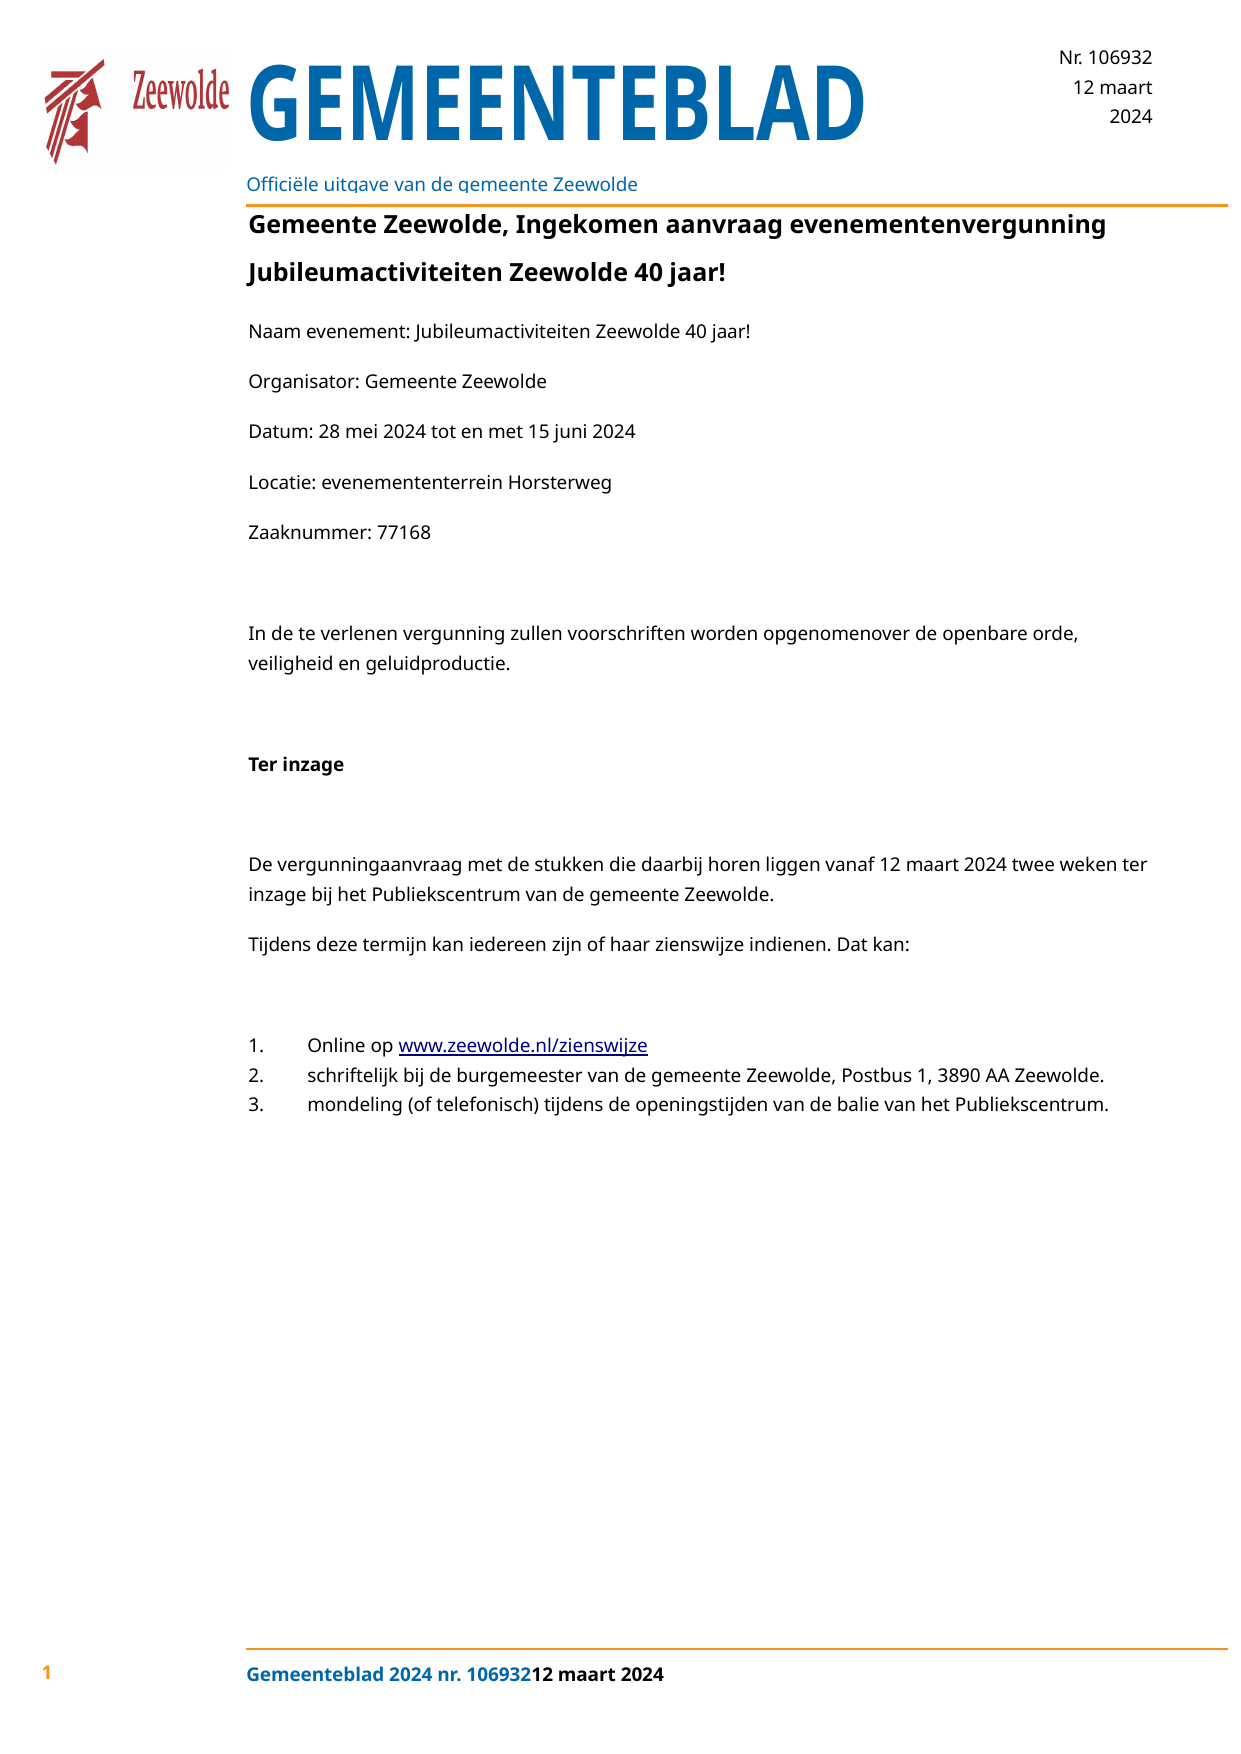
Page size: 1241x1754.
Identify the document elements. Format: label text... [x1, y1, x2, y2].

text Zaaknummer: 77168 [248, 519, 1152, 545]
text Naam evenement: Jubileumactiviteiten Zeewolde 40 jaar! [248, 318, 1152, 344]
text Organisator: Gemeente Zeewolde [248, 368, 1152, 394]
text Tijdens deze termijn kan iedereen zijn of haar zienswijze indienen. Dat kan: [248, 932, 1152, 957]
text De vergunningaanvraag met de stukken die daarbij horen liggen vanaf 12 maart 2024 twee weken ter inzage bij het Publiekscentrum van de gemeente Zeewolde. [248, 852, 1152, 907]
text Locatie: evenemententerrein Horsterweg [248, 469, 1152, 495]
list schriftelijk bij de burgemeester van de gemeente Zeewolde, Postbus 1, 3890 AA Zeewolde. [248, 1062, 1152, 1088]
list mondeling (of telefonisch) tijdens de openingstijden van de balie van het Publiekscentrum. [248, 1092, 1152, 1117]
list Online op www.zeewolde.nl/zienswijze [248, 1032, 1152, 1058]
text Gemeente Zeewolde, Ingekomen aanvraag evenementenvergunning Jubileumactiviteiten Zeewolde 40 jaar! [248, 207, 1152, 288]
text Datum: 28 mei 2024 tot en met 15 juni 2024 [248, 419, 1152, 444]
text Ter inzage [248, 751, 1152, 777]
picture [41, 47, 231, 172]
text In de te verlenen vergunning zullen voorschriften worden opgenomenover de openbare orde, veiligheid en geluidproductie. [248, 620, 1152, 676]
